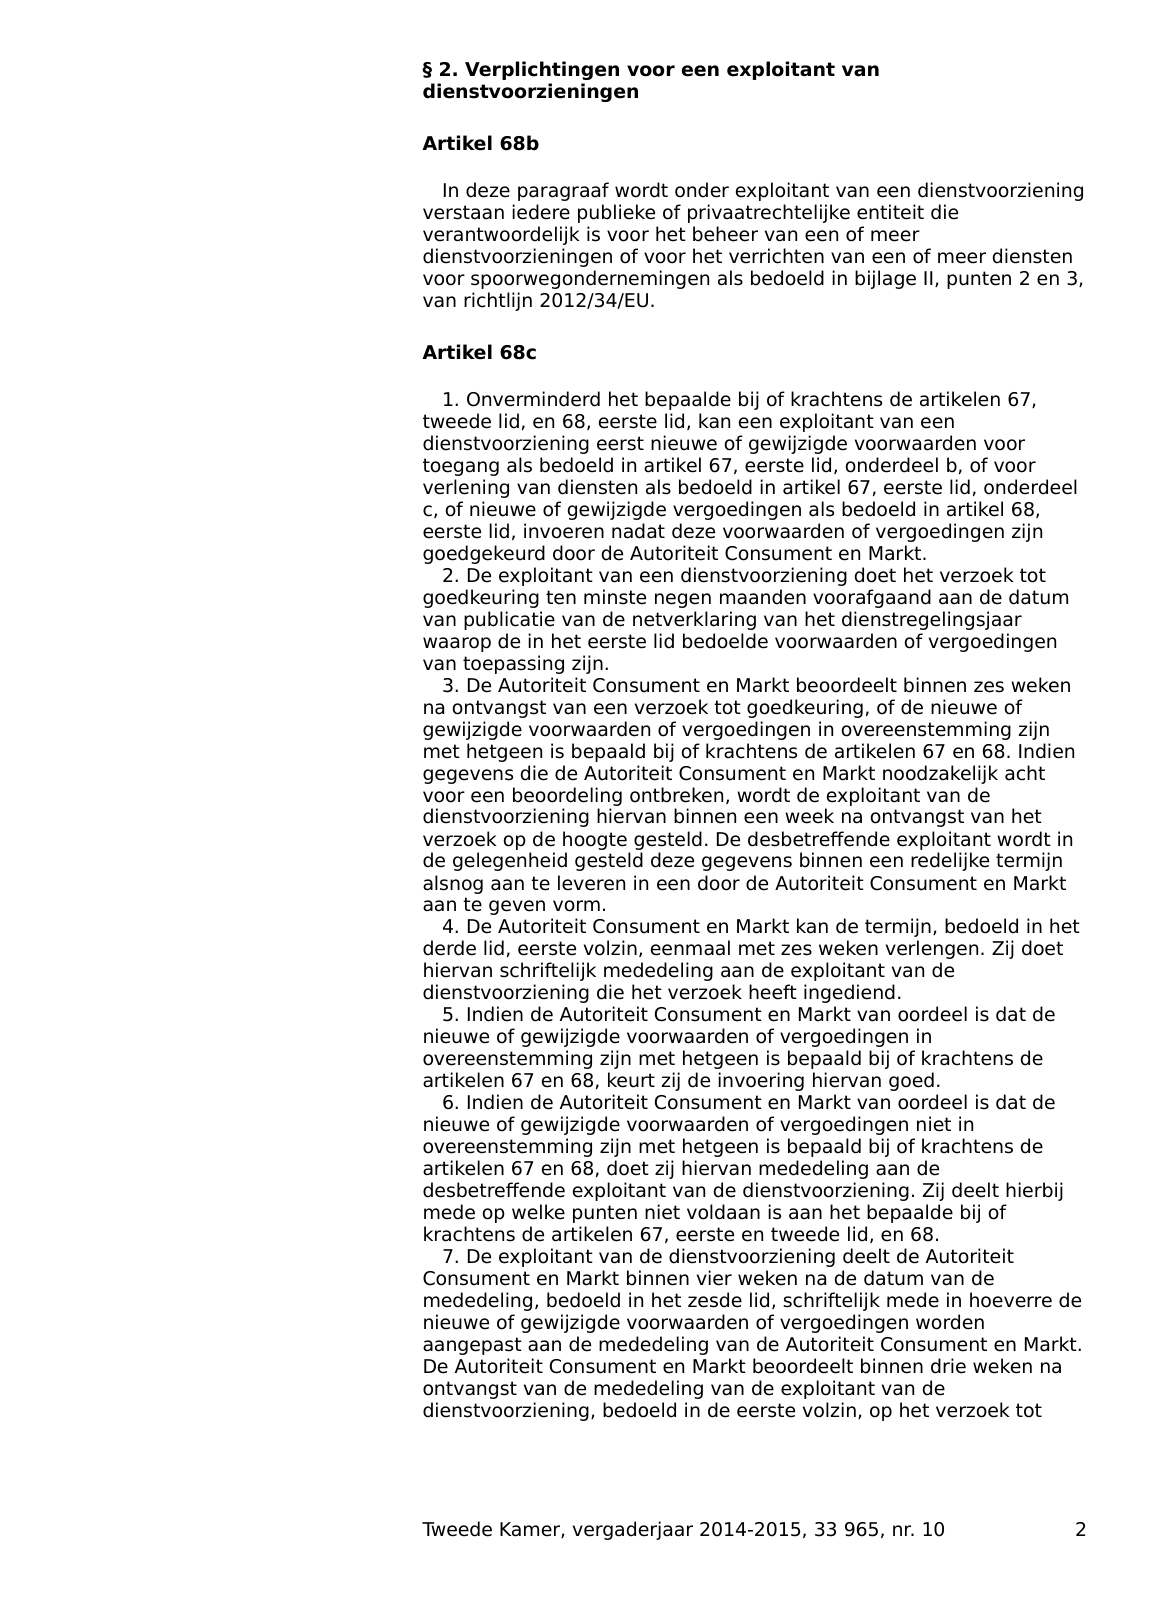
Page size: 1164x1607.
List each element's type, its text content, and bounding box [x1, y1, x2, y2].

text 7. De exploitant van de dienstvoorziening deelt de Autoriteit Consument en Markt binnen vier weken na de datum van de mededeling, bedoeld in het zesde lid, schriftelijk mede in hoeverre de nieuwe of gewijzigde voorwaarden of vergoedingen worden aangepast aan de mededeling van de Autoriteit Consument en Markt. De Autoriteit Consument en Markt beoordeelt binnen drie weken na ontvangst van de mededeling van de exploitant van de dienstvoorziening, bedoeld in de eerste volzin, op het verzoek tot [422, 1246, 1087, 1422]
subtitle Artikel 68b [422, 133, 1087, 155]
text 5. Indien de Autoriteit Consument en Markt van oordeel is dat de nieuwe of gewijzigde voorwaarden of vergoedingen in overeenstemming zijn met hetgeen is bepaald bij of krachtens de artikelen 67 en 68, keurt zij de invoering hiervan goed. [422, 1004, 1087, 1092]
text 2. De exploitant van een dienstvoorziening doet het verzoek tot goedkeuring ten minste negen maanden voorafgaand aan de datum van publicatie van de netverklaring van het dienstregelingsjaar waarop de in het eerste lid bedoelde voorwaarden of vergoedingen van toepassing zijn. [422, 565, 1087, 674]
text 1. Onverminderd het bepaalde bij of krachtens de artikelen 67, tweede lid, en 68, eerste lid, kan een exploitant van een dienstvoorziening eerst nieuwe of gewijzigde voorwaarden voor toegang als bedoeld in artikel 67, eerste lid, onderdeel b, of voor verlening van diensten als bedoeld in artikel 67, eerste lid, onderdeel c, of nieuwe of gewijzigde vergoedingen als bedoeld in artikel 68, eerste lid, invoeren nadat deze voorwaarden of vergoedingen zijn goedgekeurd door de Autoriteit Consument en Markt. [422, 389, 1087, 565]
text 3. De Autoriteit Consument en Markt beoordeelt binnen zes weken na ontvangst van een verzoek tot goedkeuring, of de nieuwe of gewijzigde voorwaarden of vergoedingen in overeenstemming zijn met hetgeen is bepaald bij of krachtens de artikelen 67 en 68. Indien gegevens die de Autoriteit Consument en Markt noodzakelijk acht voor een beoordeling ontbreken, wordt de exploitant van de dienstvoorziening hiervan binnen een week na ontvangst van het verzoek op de hoogte gesteld. De desbetreffende exploitant wordt in de gelegenheid gesteld deze gegevens binnen een redelijke termijn alsnog aan te leveren in een door de Autoriteit Consument en Markt aan te geven vorm. [422, 674, 1087, 916]
text 4. De Autoriteit Consument en Markt kan de termijn, bedoeld in het derde lid, eerste volzin, eenmaal met zes weken verlengen. Zij doet hiervan schriftelijk mededeling aan de exploitant van de dienstvoorziening die het verzoek heeft ingediend. [422, 916, 1087, 1004]
text 6. Indien de Autoriteit Consument en Markt van oordeel is dat de nieuwe of gewijzigde voorwaarden of vergoedingen niet in overeenstemming zijn met hetgeen is bepaald bij of krachtens de artikelen 67 en 68, doet zij hiervan mededeling aan de desbetreffende exploitant van de dienstvoorziening. Zij deelt hierbij mede op welke punten niet voldaan is aan het bepaalde bij of krachtens de artikelen 67, eerste en tweede lid, en 68. [422, 1092, 1087, 1246]
text In deze paragraaf wordt onder exploitant van een dienstvoorziening verstaan iedere publieke of privaatrechtelijke entiteit die verantwoordelijk is voor het beheer van een of meer dienstvoorzieningen of voor het verrichten van een of meer diensten voor spoorwegondernemingen als bedoeld in bijlage II, punten 2 en 3, van richtlijn 2012/34/EU. [422, 180, 1087, 312]
subtitle § 2. Verplichtingen voor een exploitant van dienstvoorzieningen [422, 59, 1087, 103]
subtitle Artikel 68c [422, 342, 1087, 364]
